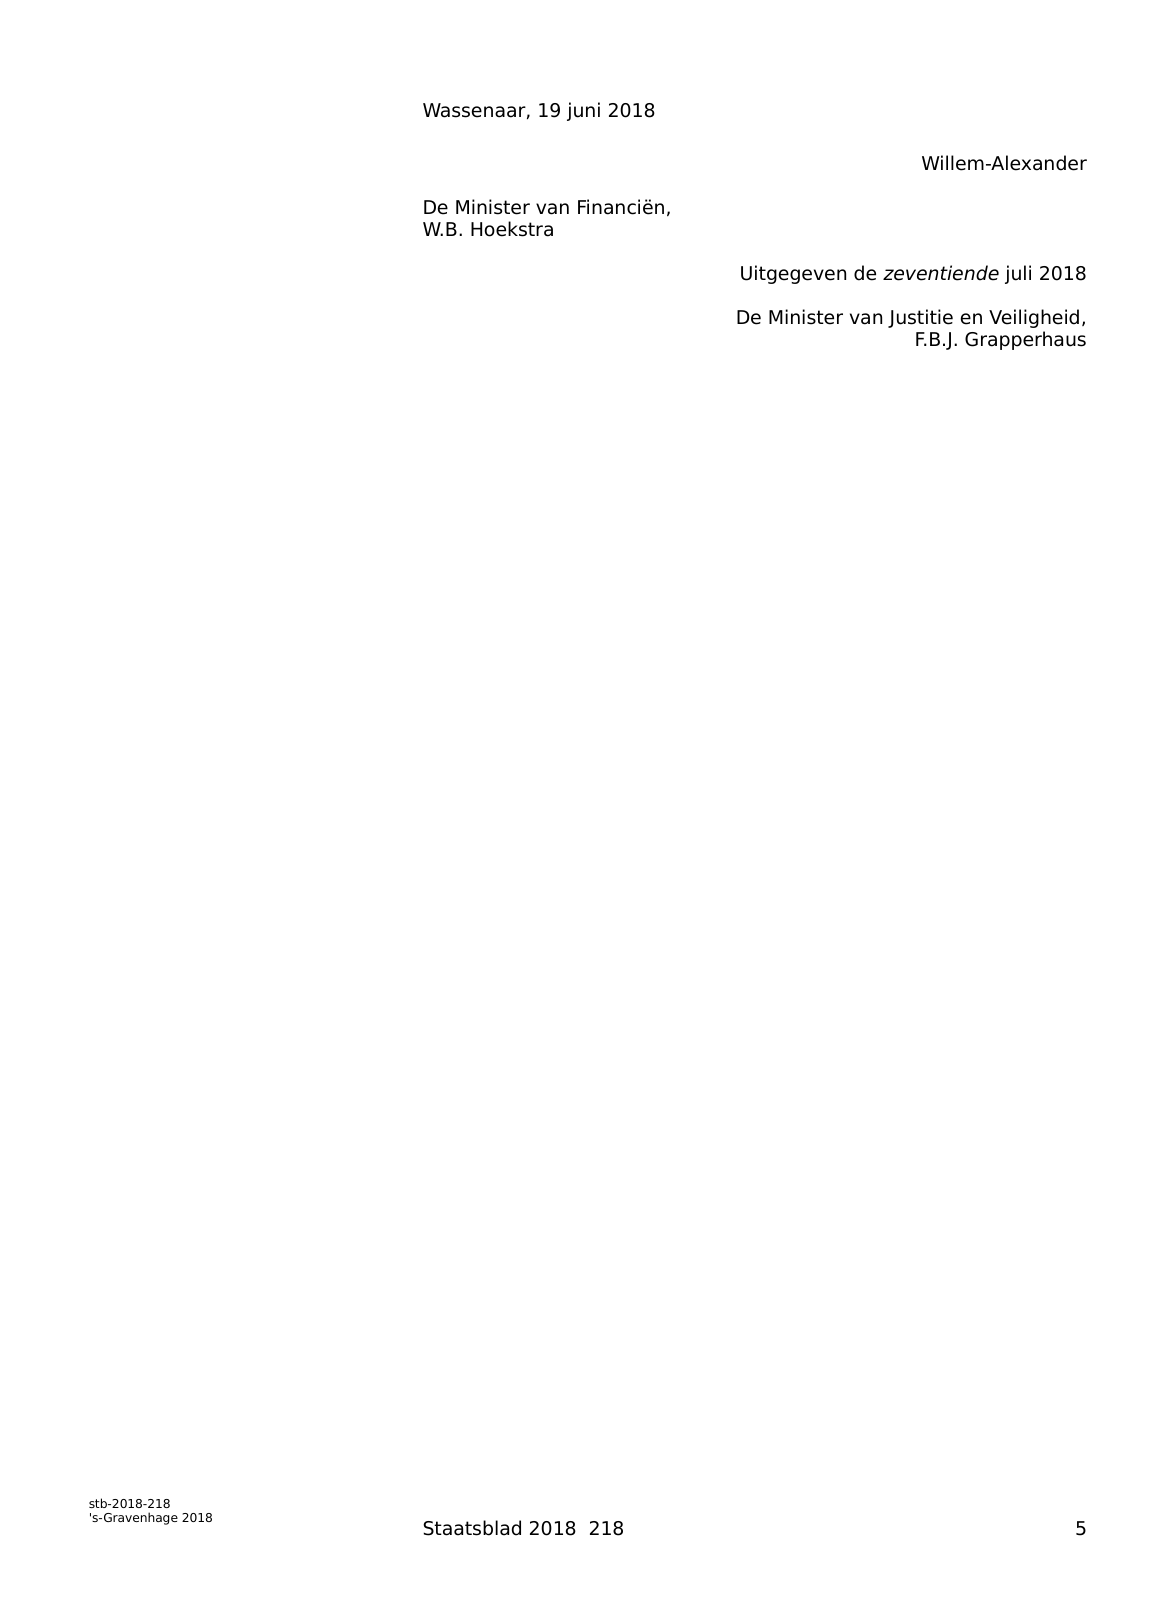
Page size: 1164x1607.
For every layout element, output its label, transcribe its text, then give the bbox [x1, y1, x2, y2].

text Uitgegeven de zeventiende juli 2018 [422, 263, 1087, 285]
text De Minister van Financiën, W.B. Hoekstra [422, 197, 1087, 241]
text Willem-Alexander [422, 152, 1087, 174]
text De Minister van Justitie en Veiligheid, F.B.J. Grapperhaus [422, 307, 1087, 351]
text Wassenaar, 19 juni 2018 [422, 100, 1087, 122]
text 's-Gravenhage 2018 [88, 1511, 323, 1525]
text stb-2018-218 [88, 1497, 323, 1511]
